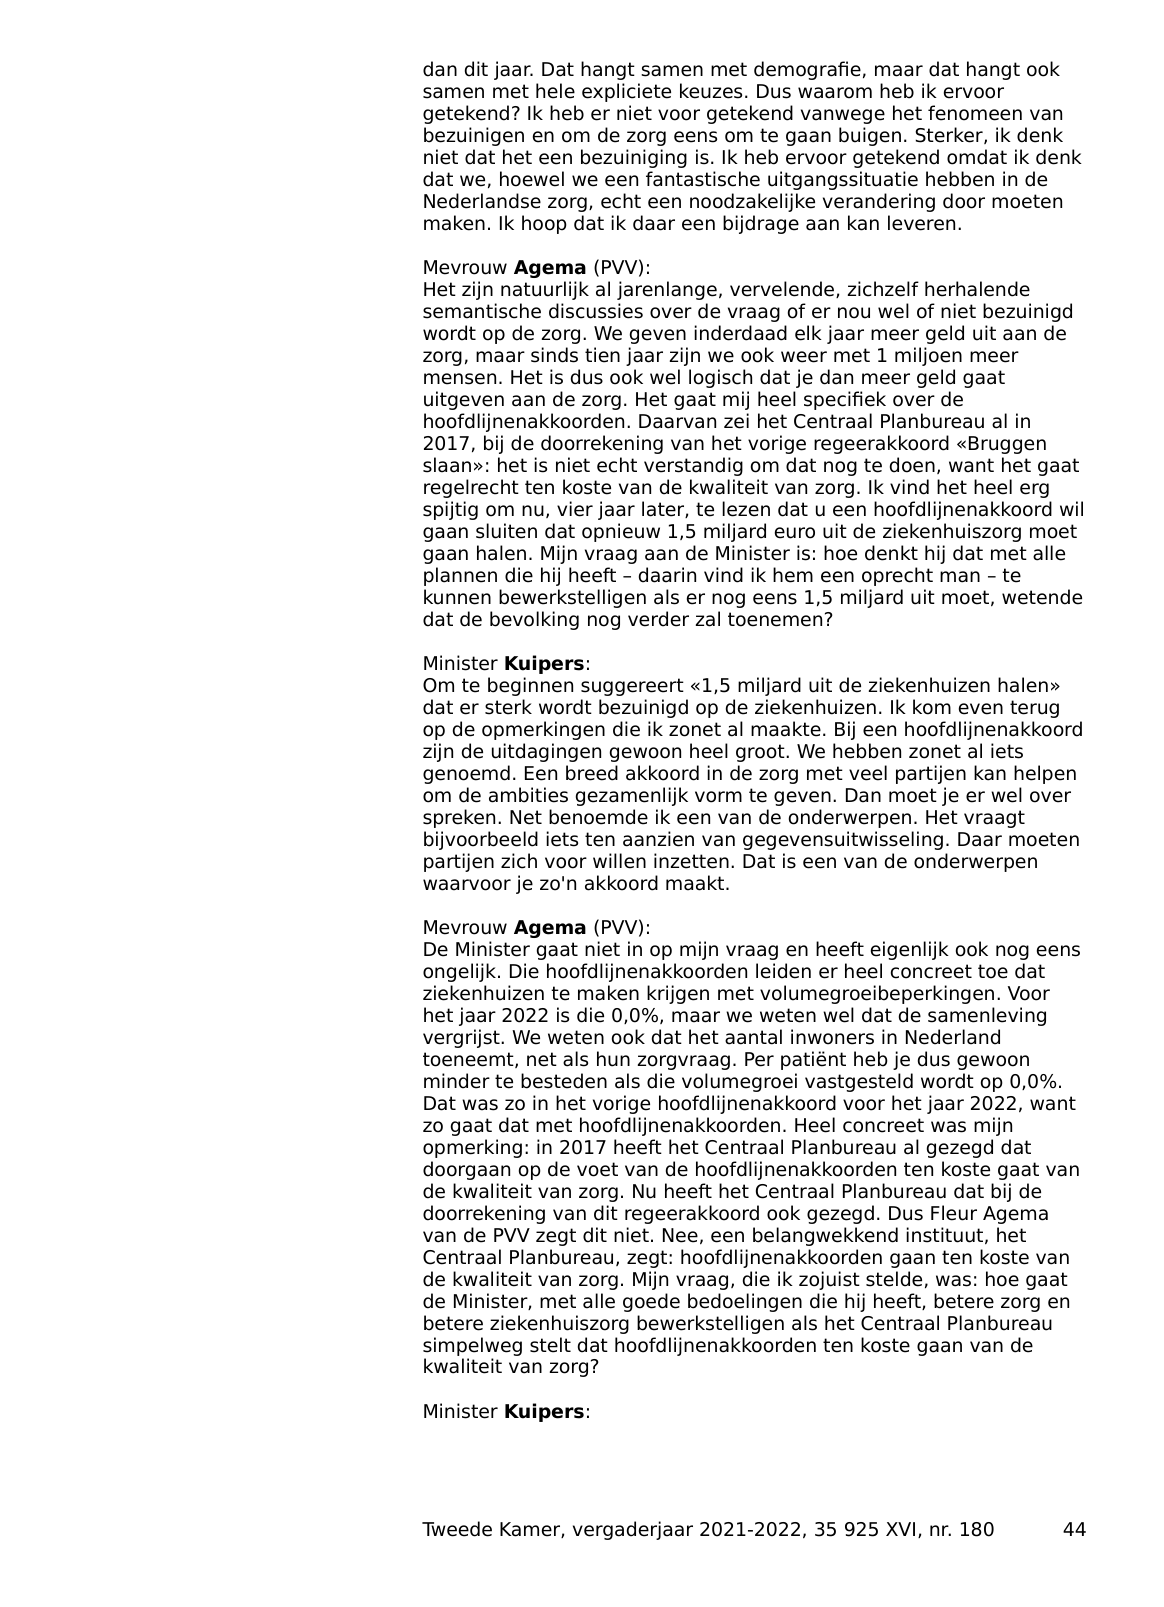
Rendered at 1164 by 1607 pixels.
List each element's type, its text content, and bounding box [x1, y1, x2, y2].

text Het zijn natuurlijk al jarenlange, vervelende, zichzelf herhalende semantische discussies over de vraag of er nou wel of niet bezuinigd wordt op de zorg. We geven inderdaad elk jaar meer geld uit aan de zorg, maar sinds tien jaar zijn we ook weer met 1 miljoen meer mensen. Het is dus ook wel logisch dat je dan meer geld gaat uitgeven aan de zorg. Het gaat mij heel specifiek over de hoofdlijnenakkoorden. Daarvan zei het Centraal Planbureau al in 2017, bij de doorrekening van het vorige regeerakkoord «Bruggen slaan»: het is niet echt verstandig om dat nog te doen, want het gaat regelrecht ten koste van de kwaliteit van zorg. Ik vind het heel erg spijtig om nu, vier jaar later, te lezen dat u een hoofdlijnenakkoord wil gaan sluiten dat opnieuw 1,5 miljard euro uit de ziekenhuiszorg moet gaan halen. Mijn vraag aan de Minister is: hoe denkt hij dat met alle plannen die hij heeft – daarin vind ik hem een oprecht man – te kunnen bewerkstelligen als er nog eens 1,5 miljard uit moet, wetende dat de bevolking nog verder zal toenemen? [422, 279, 1087, 631]
text Minister Kuipers: [422, 1401, 1087, 1423]
text Minister Kuipers: [422, 653, 1087, 675]
text Mevrouw Agema (PVV): [422, 917, 1087, 939]
text Mevrouw Agema (PVV): [422, 257, 1087, 279]
text Om te beginnen suggereert «1,5 miljard uit de ziekenhuizen halen» dat er sterk wordt bezuinigd op de ziekenhuizen. Ik kom even terug op de opmerkingen die ik zonet al maakte. Bij een hoofdlijnenakkoord zijn de uitdagingen gewoon heel groot. We hebben zonet al iets genoemd. Een breed akkoord in de zorg met veel partijen kan helpen om de ambities gezamenlijk vorm te geven. Dan moet je er wel over spreken. Net benoemde ik een van de onderwerpen. Het vraagt bijvoorbeeld iets ten aanzien van gegevensuitwisseling. Daar moeten partijen zich voor willen inzetten. Dat is een van de onderwerpen waarvoor je zo'n akkoord maakt. [422, 675, 1087, 895]
text De Minister gaat niet in op mijn vraag en heeft eigenlijk ook nog eens ongelijk. Die hoofdlijnenakkoorden leiden er heel concreet toe dat ziekenhuizen te maken krijgen met volumegroeibeperkingen. Voor het jaar 2022 is die 0,0%, maar we weten wel dat de samenleving vergrijst. We weten ook dat het aantal inwoners in Nederland toeneemt, net als hun zorgvraag. Per patiënt heb je dus gewoon minder te besteden als die volumegroei vastgesteld wordt op 0,0%. Dat was zo in het vorige hoofdlijnenakkoord voor het jaar 2022, want zo gaat dat met hoofdlijnenakkoorden. Heel concreet was mijn opmerking: in 2017 heeft het Centraal Planbureau al gezegd dat doorgaan op de voet van de hoofdlijnenakkoorden ten koste gaat van de kwaliteit van zorg. Nu heeft het Centraal Planbureau dat bij de doorrekening van dit regeerakkoord ook gezegd. Dus Fleur Agema van de PVV zegt dit niet. Nee, een belangwekkend instituut, het Centraal Planbureau, zegt: hoofdlijnenakkoorden gaan ten koste van de kwaliteit van zorg. Mijn vraag, die ik zojuist stelde, was: hoe gaat de Minister, met alle goede bedoelingen die hij heeft, betere zorg en betere ziekenhuiszorg bewerkstelligen als het Centraal Planbureau simpelweg stelt dat hoofdlijnenakkoorden ten koste gaan van de kwaliteit van zorg? [422, 939, 1087, 1378]
text dan dit jaar. Dat hangt samen met demografie, maar dat hangt ook samen met hele expliciete keuzes. Dus waarom heb ik ervoor getekend? Ik heb er niet voor getekend vanwege het fenomeen van bezuinigen en om de zorg eens om te gaan buigen. Sterker, ik denk niet dat het een bezuiniging is. Ik heb ervoor getekend omdat ik denk dat we, hoewel we een fantastische uitgangssituatie hebben in de Nederlandse zorg, echt een noodzakelijke verandering door moeten maken. Ik hoop dat ik daar een bijdrage aan kan leveren. [422, 59, 1087, 235]
